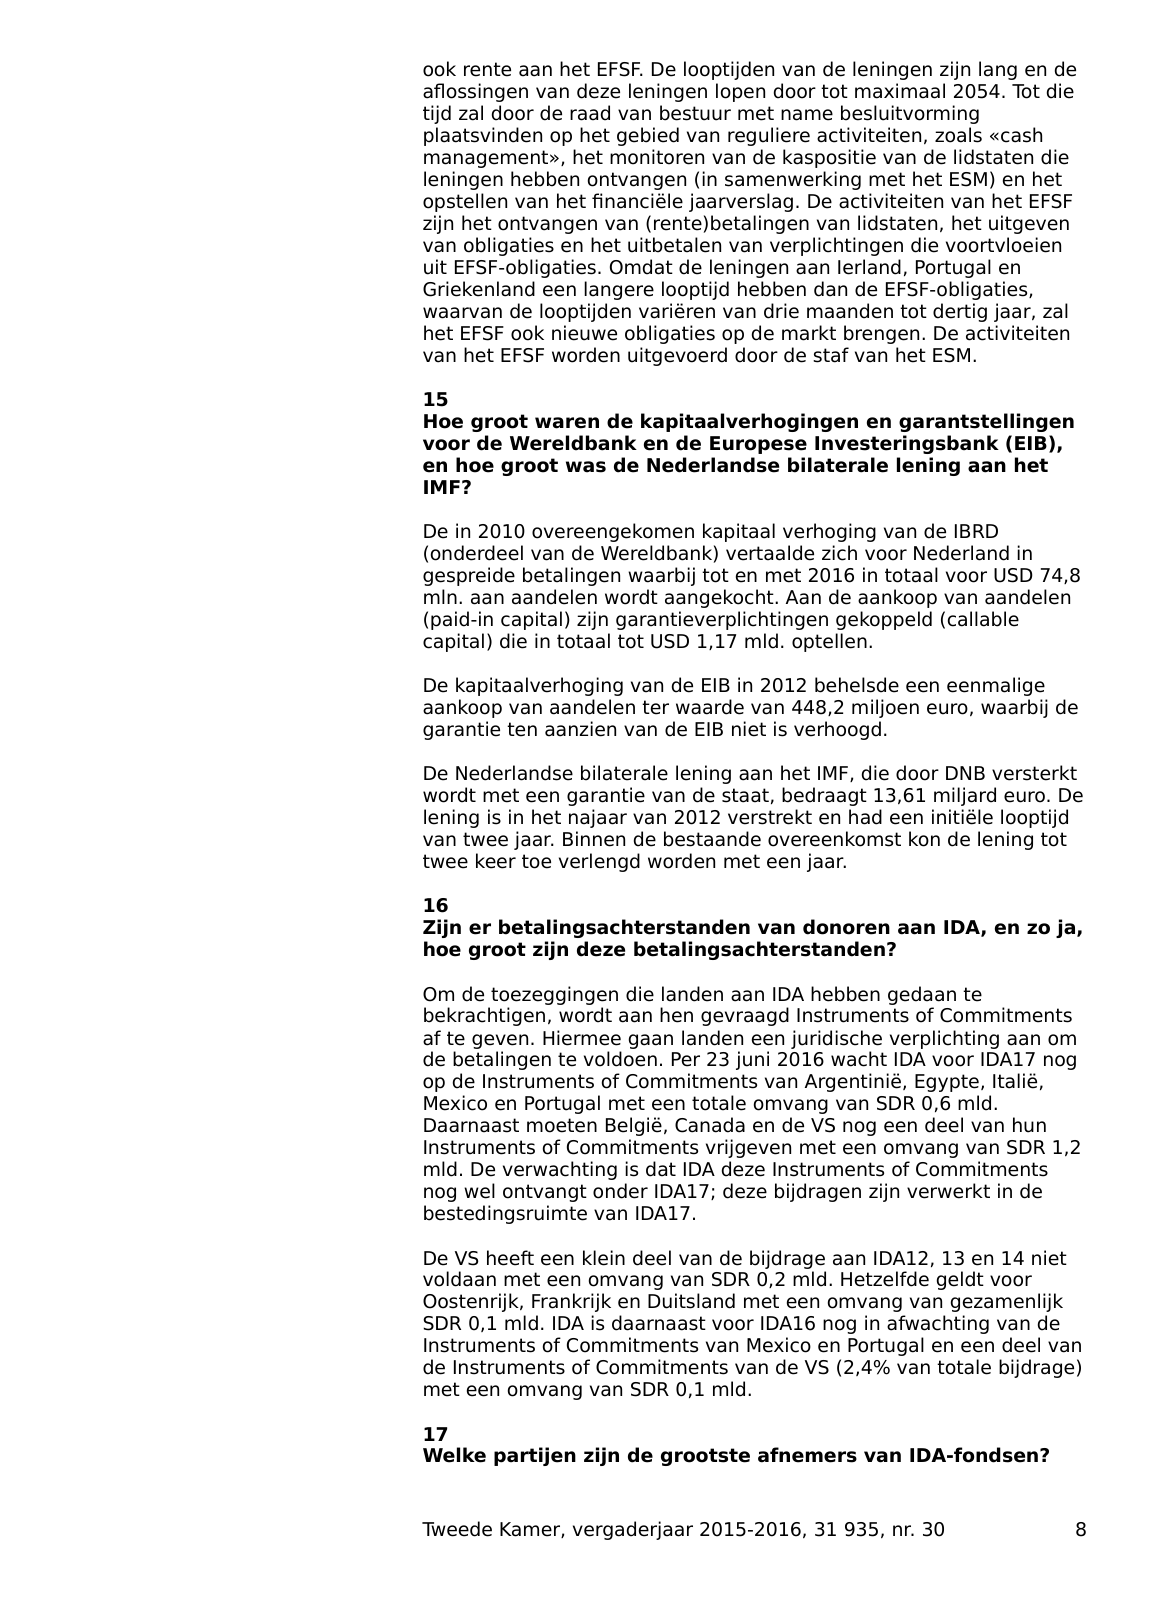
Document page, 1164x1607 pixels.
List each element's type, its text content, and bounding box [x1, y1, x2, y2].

text Welke partijen zijn de grootste afnemers van IDA-fondsen? [422, 1445, 1087, 1467]
text Zijn er betalingsachterstanden van donoren aan IDA, en zo ja, hoe groot zijn deze betalingsachterstanden? [422, 917, 1087, 961]
text De kapitaalverhoging van de EIB in 2012 behelsde een eenmalige aankoop van aandelen ter waarde van 448,2 miljoen euro, waarbij de garantie ten aanzien van de EIB niet is verhoogd. [422, 675, 1087, 741]
text De in 2010 overeengekomen kapitaal verhoging van de IBRD (onderdeel van de Wereldbank) vertaalde zich voor Nederland in gespreide betalingen waarbij tot en met 2016 in totaal voor USD 74,8 mln. aan aandelen wordt aangekocht. Aan de aankoop van aandelen (paid-in capital) zijn garantieverplichtingen gekoppeld (callable capital) die in totaal tot USD 1,17 mld. optellen. [422, 521, 1087, 653]
text Om de toezeggingen die landen aan IDA hebben gedaan te bekrachtigen, wordt aan hen gevraagd Instruments of Commitments af te geven. Hiermee gaan landen een juridische verplichting aan om de betalingen te voldoen. Per 23 juni 2016 wacht IDA voor IDA17 nog op de Instruments of Commitments van Argentinië, Egypte, Italië, Mexico en Portugal met een totale omvang van SDR 0,6 mld. Daarnaast moeten België, Canada en de VS nog een deel van hun Instruments of Commitments vrijgeven met een omvang van SDR 1,2 mld. De verwachting is dat IDA deze Instruments of Commitments nog wel ontvangt onder IDA17; deze bijdragen zijn verwerkt in de bestedingsruimte van IDA17. [422, 983, 1087, 1225]
text ook rente aan het EFSF. De looptijden van de leningen zijn lang en de aflossingen van deze leningen lopen door tot maximaal 2054. Tot die tijd zal door de raad van bestuur met name besluitvorming plaatsvinden op het gebied van reguliere activiteiten, zoals «cash management», het monitoren van de kaspositie van de lidstaten die leningen hebben ontvangen (in samenwerking met het ESM) en het opstellen van het financiële jaarverslag. De activiteiten van het EFSF zijn het ontvangen van (rente)betalingen van lidstaten, het uitgeven van obligaties en het uitbetalen van verplichtingen die voortvloeien uit EFSF-obligaties. Omdat de leningen aan Ierland, Portugal en Griekenland een langere looptijd hebben dan de EFSF-obligaties, waarvan de looptijden variëren van drie maanden tot dertig jaar, zal het EFSF ook nieuwe obligaties op de markt brengen. De activiteiten van het EFSF worden uitgevoerd door de staf van het ESM. [422, 59, 1087, 367]
text 15 [422, 389, 1087, 411]
text De VS heeft een klein deel van de bijdrage aan IDA12, 13 en 14 niet voldaan met een omvang van SDR 0,2 mld. Hetzelfde geldt voor Oostenrijk, Frankrijk en Duitsland met een omvang van gezamenlijk SDR 0,1 mld. IDA is daarnaast voor IDA16 nog in afwachting van de Instruments of Commitments van Mexico en Portugal en een deel van de Instruments of Commitments van de VS (2,4% van totale bijdrage) met een omvang van SDR 0,1 mld. [422, 1247, 1087, 1401]
text 17 [422, 1423, 1087, 1445]
text Hoe groot waren de kapitaalverhogingen en garantstellingen voor de Wereldbank en de Europese Investeringsbank (EIB), en hoe groot was de Nederlandse bilaterale lening aan het IMF? [422, 411, 1087, 499]
text De Nederlandse bilaterale lening aan het IMF, die door DNB versterkt wordt met een garantie van de staat, bedraagt 13,61 miljard euro. De lening is in het najaar van 2012 verstrekt en had een initiële looptijd van twee jaar. Binnen de bestaande overeenkomst kon de lening tot twee keer toe verlengd worden met een jaar. [422, 763, 1087, 873]
text 16 [422, 895, 1087, 917]
